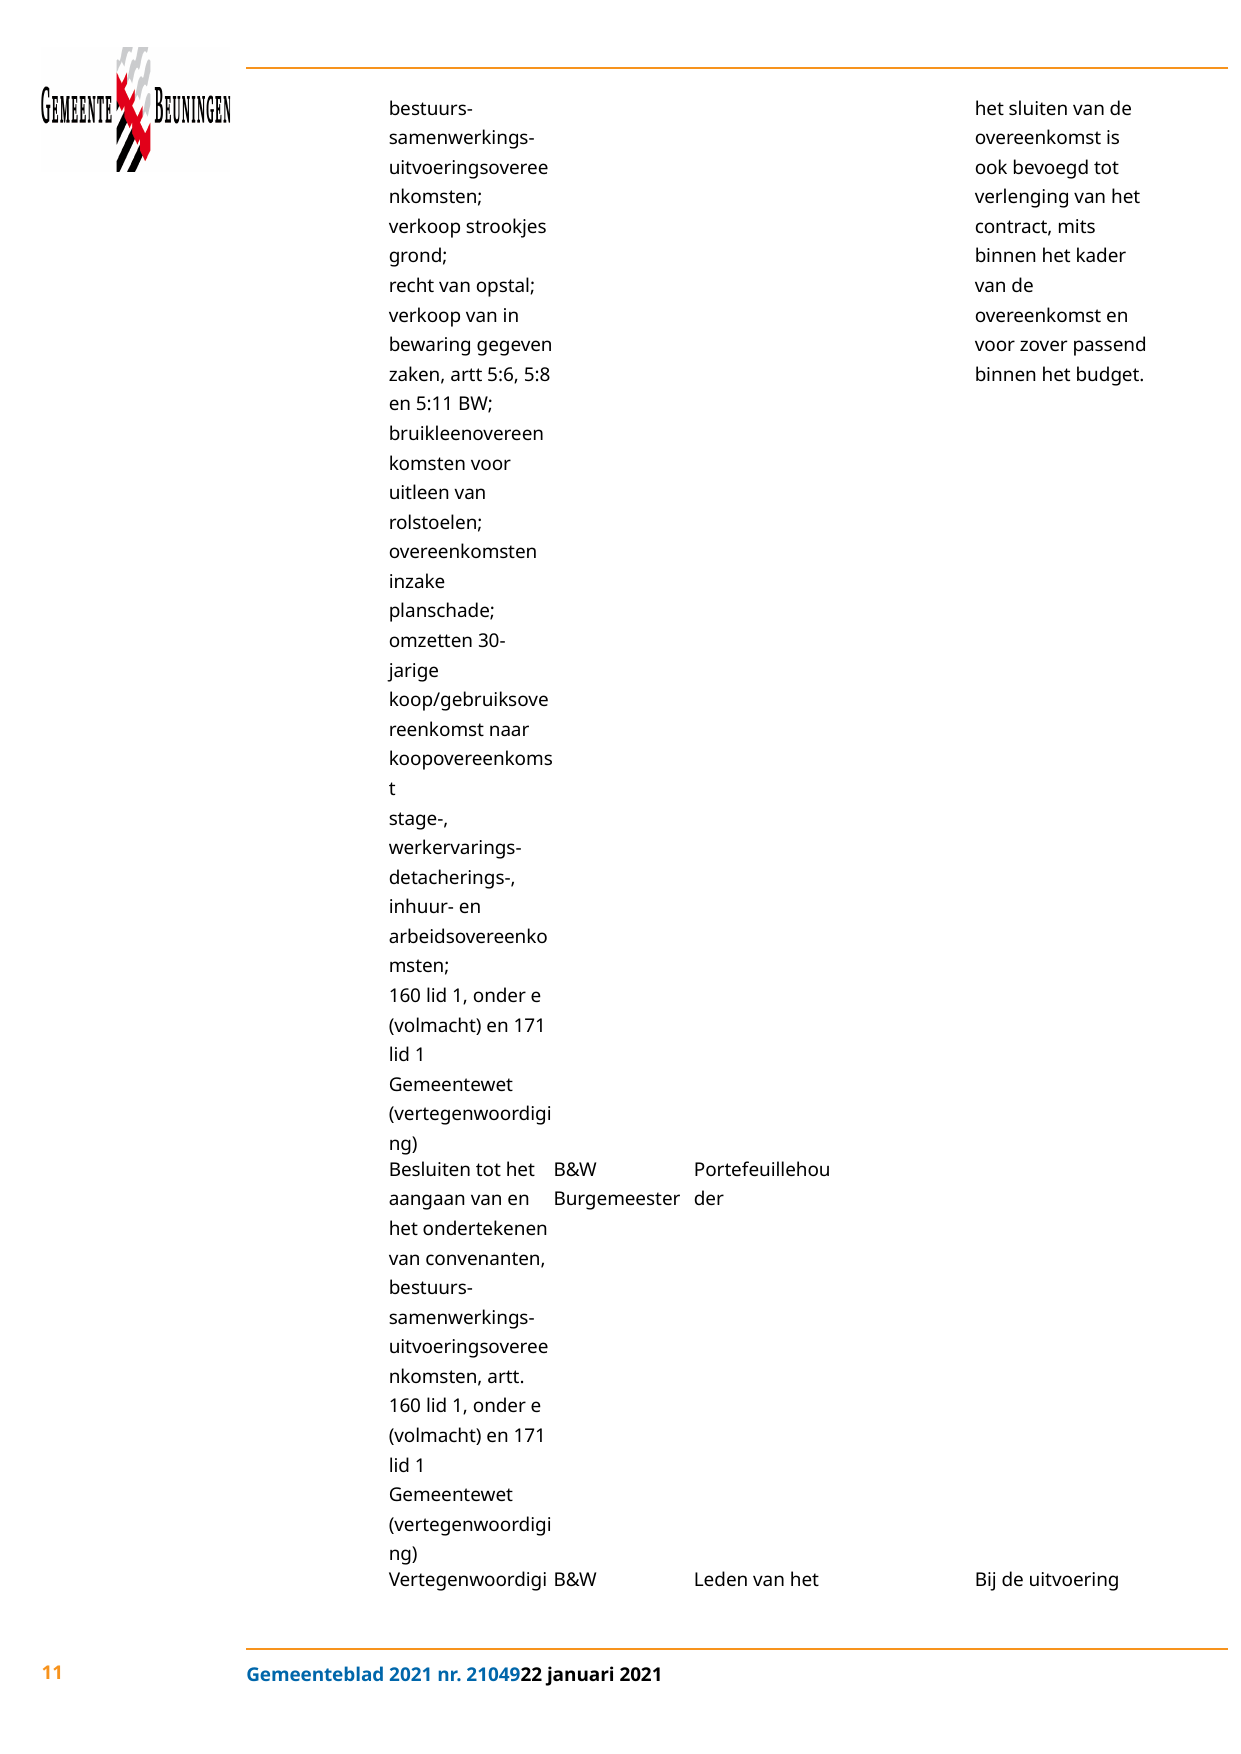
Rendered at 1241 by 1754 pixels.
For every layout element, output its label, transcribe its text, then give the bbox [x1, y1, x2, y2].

table_cell [248, 1566, 388, 1592]
table_cell Vertegenwoordigi [389, 1566, 553, 1592]
table_cell [834, 1156, 974, 1566]
table_cell [553, 95, 694, 1156]
table_cell Bij de uitvoering [975, 1566, 1152, 1592]
table_cell [975, 1156, 1152, 1566]
picture [41, 47, 231, 172]
table_cell bestuurs-samenwerkings- uitvoeringsovereenkomsten; verkoop strookjes grond; recht van opstal; verkoop van in bewaring gegeven zaken, artt 5:6, 5:8 en 5:11 BW; bruikleenovereenkomsten voor uitleen van rolstoelen; overeenkomsten inzake planschade; omzetten 30-jarige koop/gebruiksovereenkomst naar koopovereenkomst stage-, werkervarings- detacherings-, inhuur- en arbeidsovereenkomsten; 160 lid 1, onder e (volmacht) en 171 lid 1 Gemeentewet (vertegenwoordiging) [389, 95, 553, 1156]
table_cell [248, 95, 388, 1156]
table_cell Portefeuillehouder [694, 1156, 834, 1566]
table_cell [834, 1566, 974, 1592]
table_cell [834, 95, 974, 1156]
table_cell Besluiten tot het aangaan van en het ondertekenen van convenanten, bestuurs-samenwerkings- uitvoeringsovereenkomsten, artt. 160 lid 1, onder e (volmacht) en 171 lid 1 Gemeentewet (vertegenwoordiging) [389, 1156, 553, 1566]
table_cell Leden van het [694, 1566, 834, 1592]
table_cell het sluiten van de overeenkomst is ook bevoegd tot verlenging van het contract, mits binnen het kader van de overeenkomst en voor zover passend binnen het budget. [975, 95, 1152, 1156]
table_cell [694, 95, 834, 1156]
table_cell [248, 1156, 388, 1566]
table_cell B&W Burgemeester [553, 1156, 694, 1566]
table_cell B&W [553, 1566, 694, 1592]
